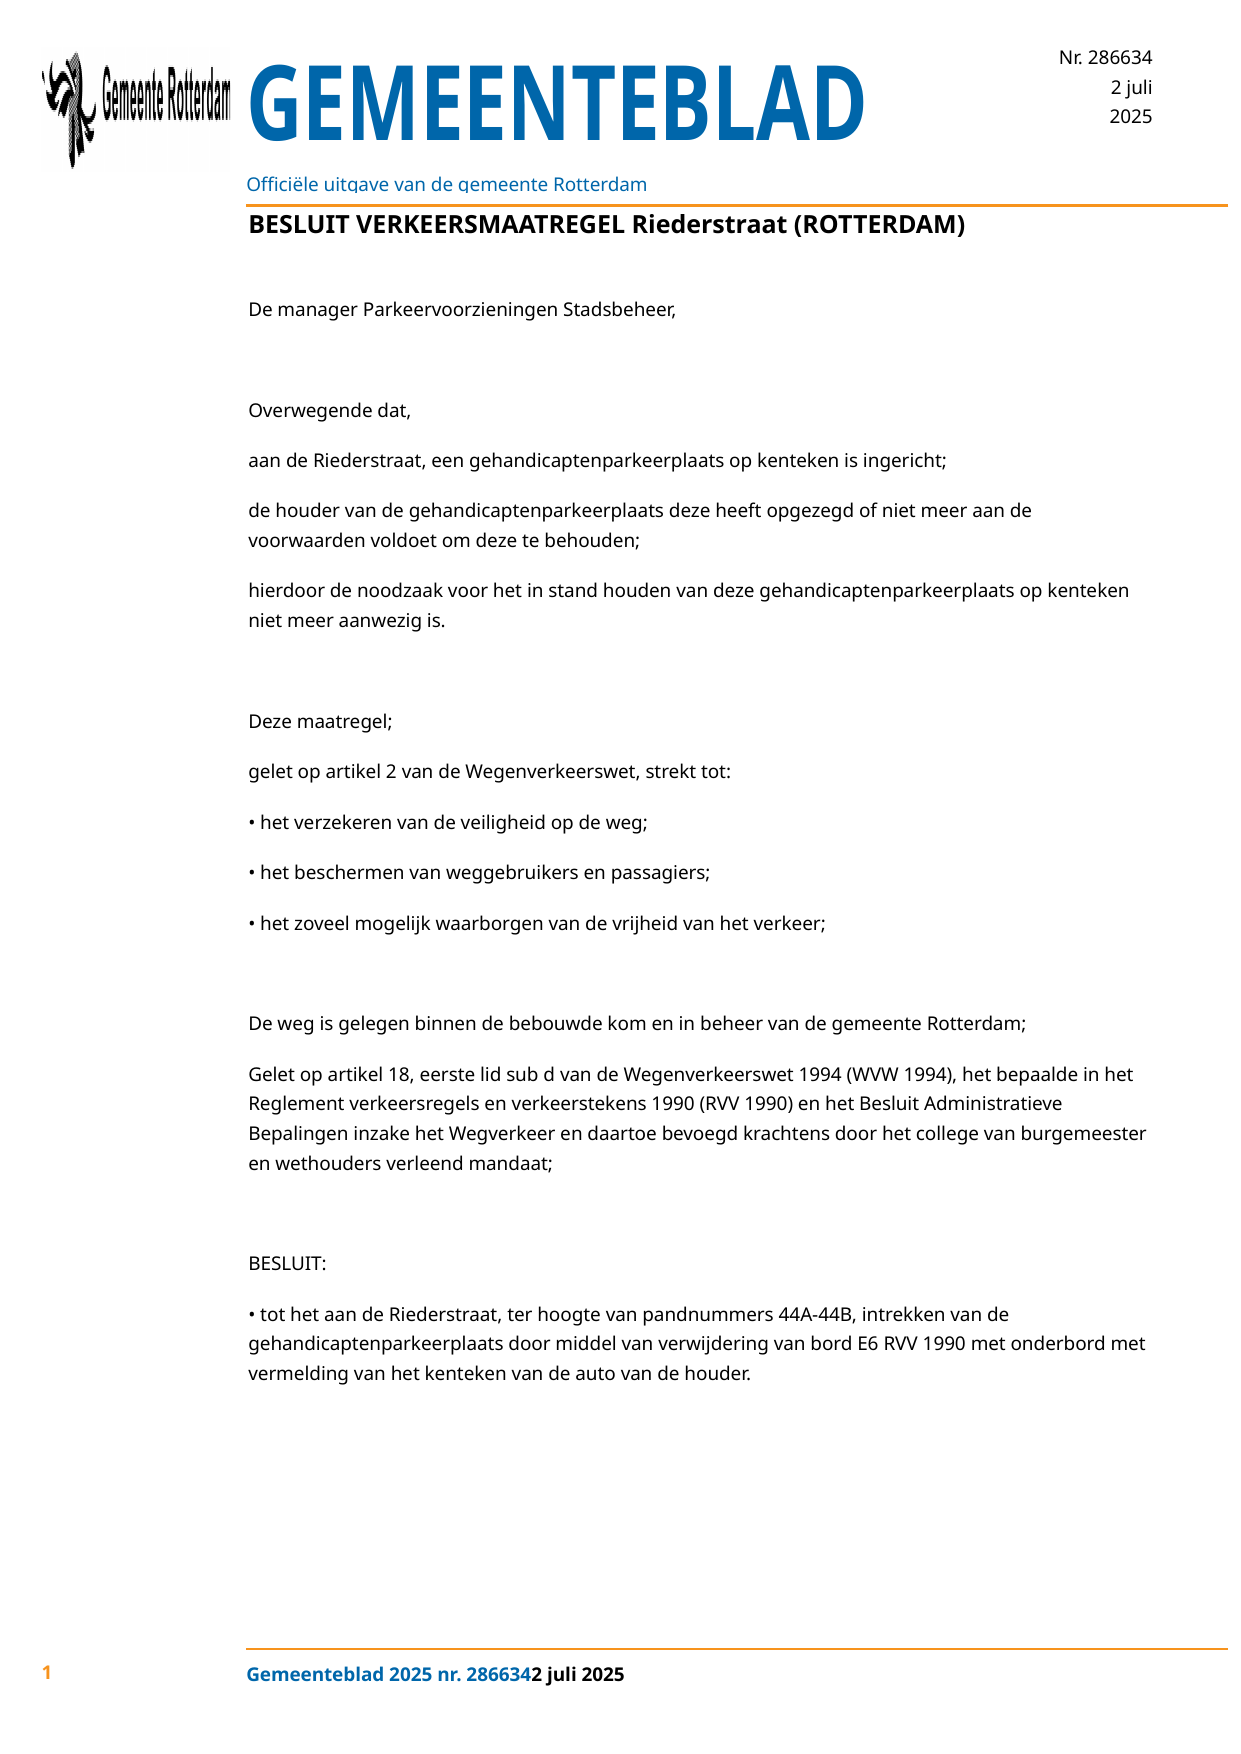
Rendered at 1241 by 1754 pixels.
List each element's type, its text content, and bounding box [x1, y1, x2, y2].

text De weg is gelegen binnen de bebouwde kom en in beheer van de gemeente Rotterdam; [248, 1011, 1152, 1036]
text • het zoveel mogelijk waarborgen van de vrijheid van het verkeer; [248, 910, 1152, 936]
text Deze maatregel; [248, 708, 1152, 734]
text De manager Parkeervoorzieningen Stadsbeheer, [248, 296, 1152, 322]
text • het beschermen van weggebruikers en passagiers; [248, 859, 1152, 885]
text • het verzekeren van de veiligheid op de weg; [248, 809, 1152, 835]
text hierdoor de noodzaak voor het in stand houden van deze gehandicaptenparkeerplaats op kenteken niet meer aanwezig is. [248, 578, 1152, 633]
text gelet op artikel 2 van de Wegenverkeerswet, strekt tot: [248, 758, 1152, 784]
text • tot het aan de Riederstraat, ter hoogte van pandnummers 44A-44B, intrekken van de gehandicaptenparkeerplaats door middel van verwijdering van bord E6 RVV 1990 met onderbord met vermelding van het kenteken van de auto van de houder. [248, 1301, 1152, 1386]
text de houder van de gehandicaptenparkeerplaats deze heeft opgezegd of niet meer aan de voorwaarden voldoet om deze te behouden; [248, 498, 1152, 553]
text Overwegende dat, [248, 397, 1152, 423]
text BESLUIT: [248, 1251, 1152, 1276]
picture [41, 47, 231, 172]
text BESLUIT VERKEERSMAATREGEL Riederstraat (ROTTERDAM) [248, 207, 1152, 241]
text aan de Riederstraat, een gehandicaptenparkeerplaats op kenteken is ingericht; [248, 447, 1152, 473]
text Gelet op artikel 18, eerste lid sub d van de Wegenverkeerswet 1994 (WVW 1994), het bepaalde in het Reglement verkeersregels en verkeerstekens 1990 (RVV 1990) en het Besluit Administratieve Bepalingen inzake het Wegverkeer en daartoe bevoegd krachtens door het college van burgemeester en wethouders verleend mandaat; [248, 1061, 1152, 1176]
